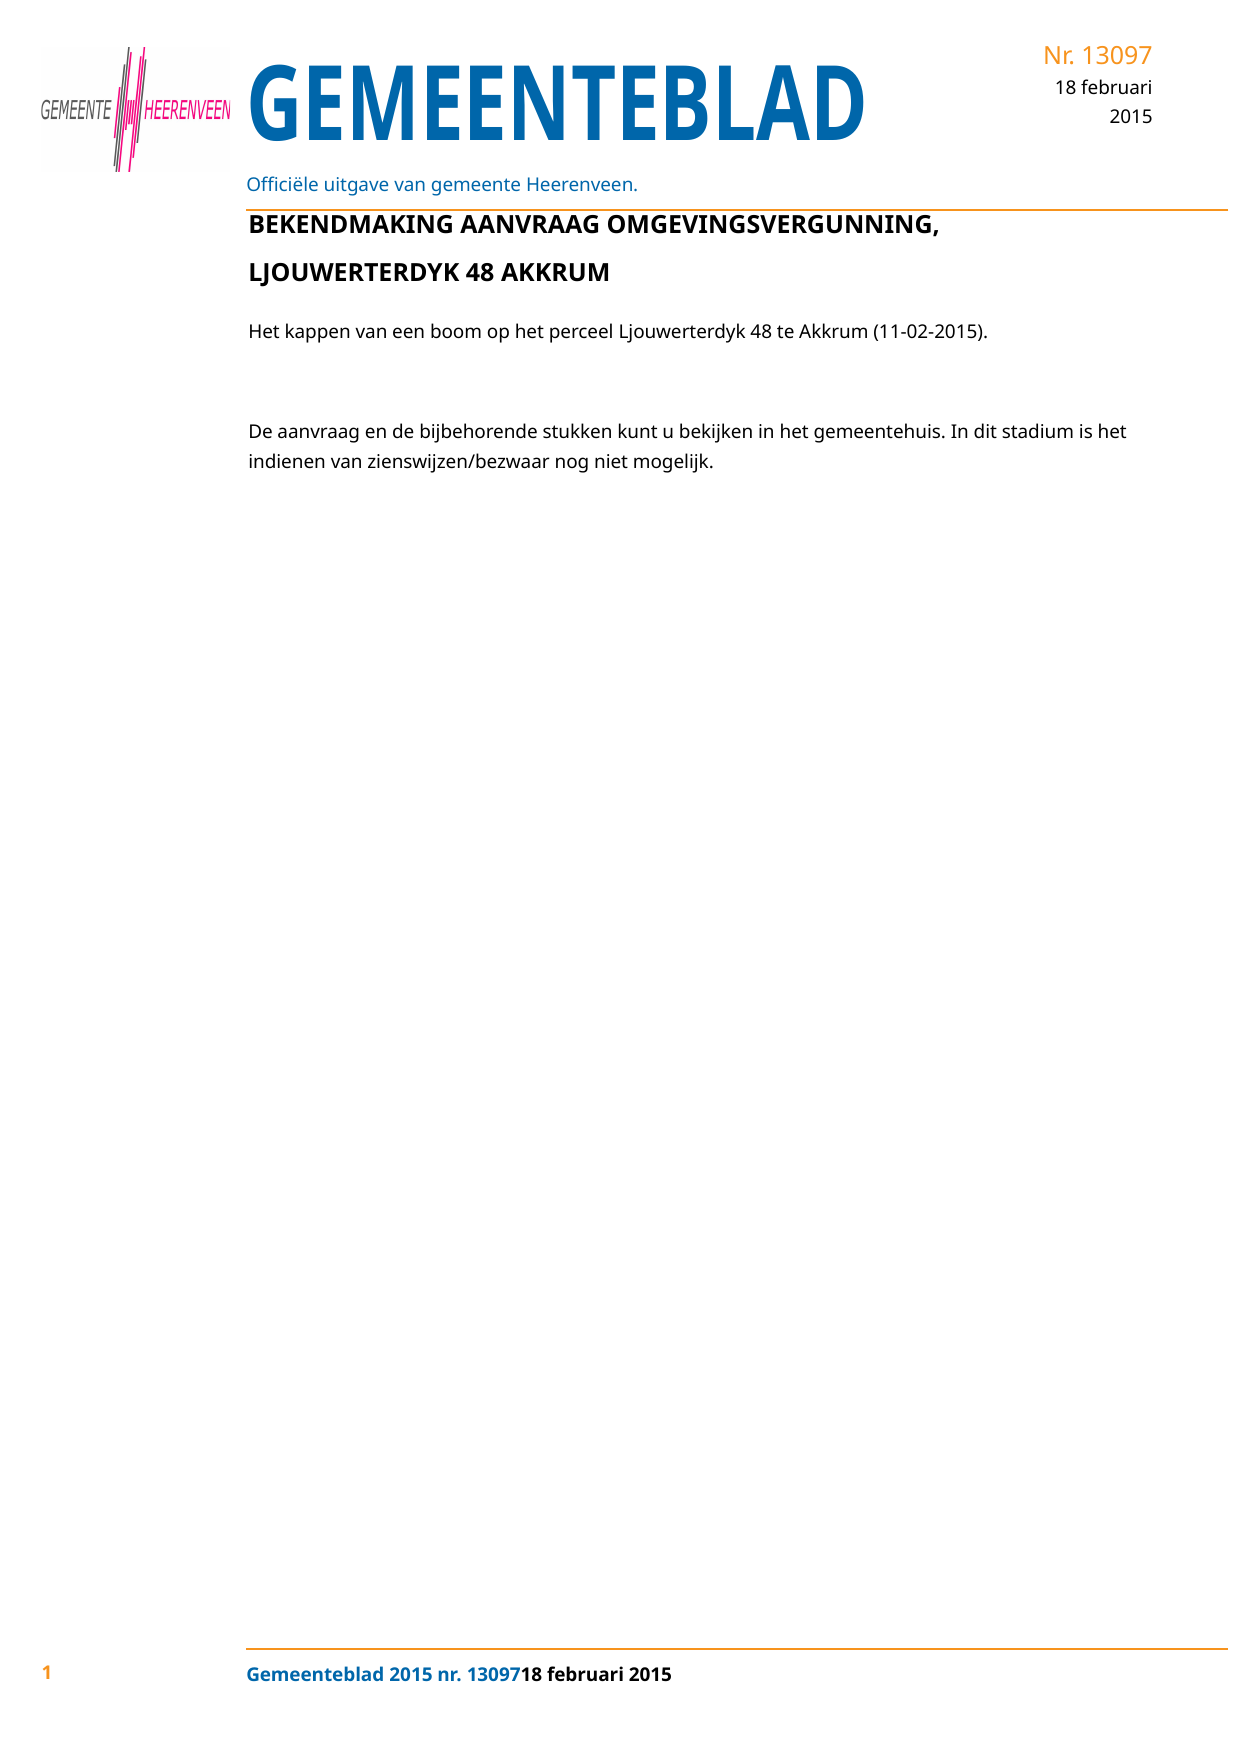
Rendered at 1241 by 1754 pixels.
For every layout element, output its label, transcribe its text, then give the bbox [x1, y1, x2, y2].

text De aanvraag en de bijbehorende stukken kunt u bekijken in het gemeentehuis. In dit stadium is het indienen van zienswijzen/bezwaar nog niet mogelijk. [248, 419, 1152, 474]
picture [41, 47, 231, 172]
text Het kappen van een boom op het perceel Ljouwerterdyk 48 te Akkrum (11-02-2015). [248, 318, 1152, 344]
text BEKENDMAKING AANVRAAG OMGEVINGSVERGUNNING, LJOUWERTERDYK 48 AKKRUM [248, 211, 1152, 288]
